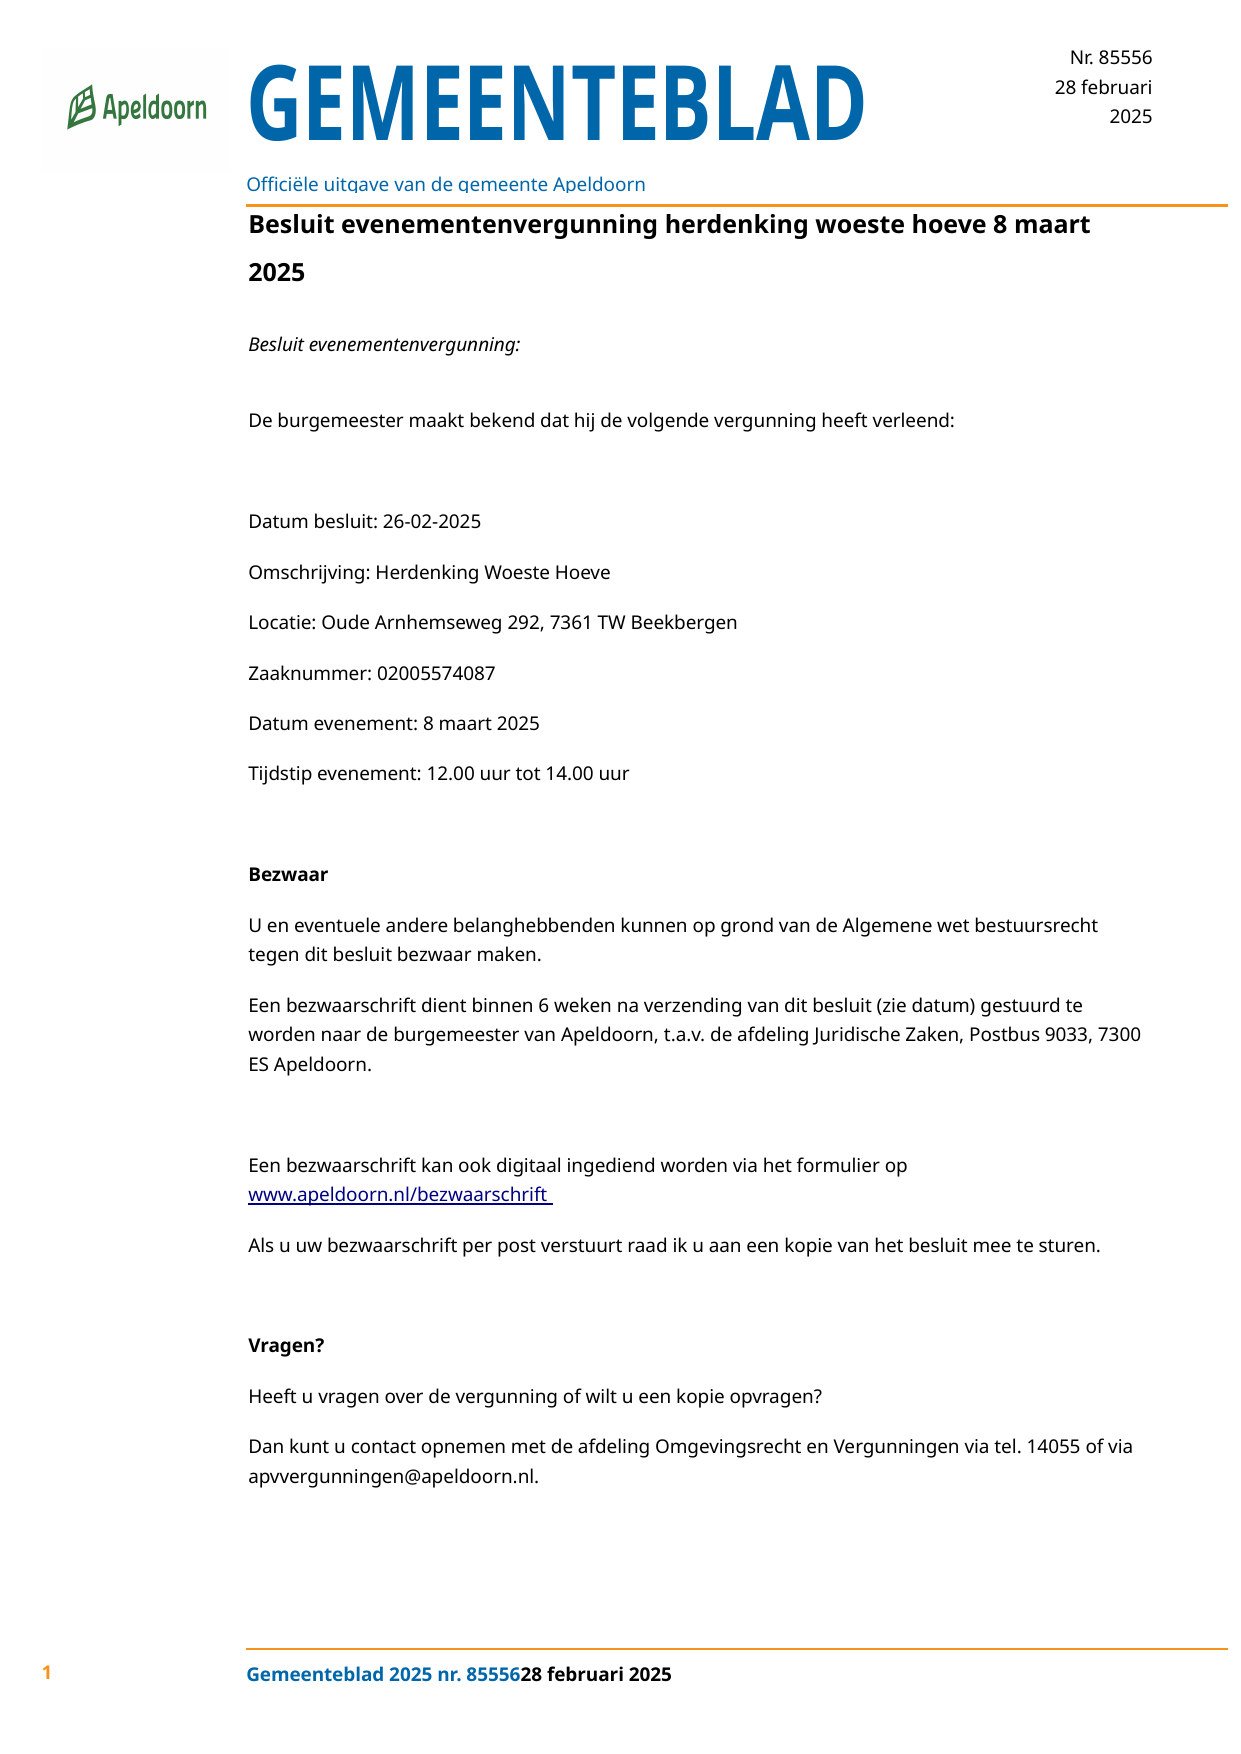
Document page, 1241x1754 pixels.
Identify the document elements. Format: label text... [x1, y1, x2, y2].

text Zaaknummer: 02005574087 [248, 660, 1152, 685]
text Vragen? [248, 1333, 1152, 1358]
picture [41, 47, 231, 172]
text U en eventuele andere belanghebbenden kunnen op grond van de Algemene wet bestuursrecht tegen dit besluit bezwaar maken. [248, 912, 1152, 967]
text Datum evenement: 8 maart 2025 [248, 710, 1152, 736]
text Als u uw bezwaarschrift per post verstuurt raad ik u aan een kopie van het besluit mee te sturen. [248, 1232, 1152, 1257]
text Datum besluit: 26-02-2025 [248, 508, 1152, 534]
text Een bezwaarschrift dient binnen 6 weken na verzending van dit besluit (zie datum) gestuurd te worden naar de burgemeester van Apeldoorn, t.a.v. de afdeling Juridische Zaken, Postbus 9033, 7300 ES Apeldoorn. [248, 992, 1152, 1077]
text Besluit evenementenvergunning herdenking woeste hoeve 8 maart 2025 [248, 207, 1152, 288]
text Locatie: Oude Arnhemseweg 292, 7361 TW Beekbergen [248, 609, 1152, 635]
text Heeft u vragen over de vergunning of wilt u een kopie opvragen? [248, 1383, 1152, 1409]
text Besluit evenementenvergunning: [248, 331, 1152, 357]
text Dan kunt u contact opnemen met de afdeling Omgevingsrecht en Vergunningen via tel. 14055 of via apvvergunningen@apeldoorn.nl. [248, 1433, 1152, 1489]
text Een bezwaarschrift kan ook digitaal ingediend worden via het formulier op www.apeldoorn.nl/bezwaarschrift [248, 1152, 1152, 1207]
text De burgemeester maakt bekend dat hij de volgende vergunning heeft verleend: [248, 408, 1152, 433]
text Tijdstip evenement: 12.00 uur tot 14.00 uur [248, 761, 1152, 786]
text Bezwaar [248, 861, 1152, 887]
text Omschrijving: Herdenking Woeste Hoeve [248, 559, 1152, 584]
